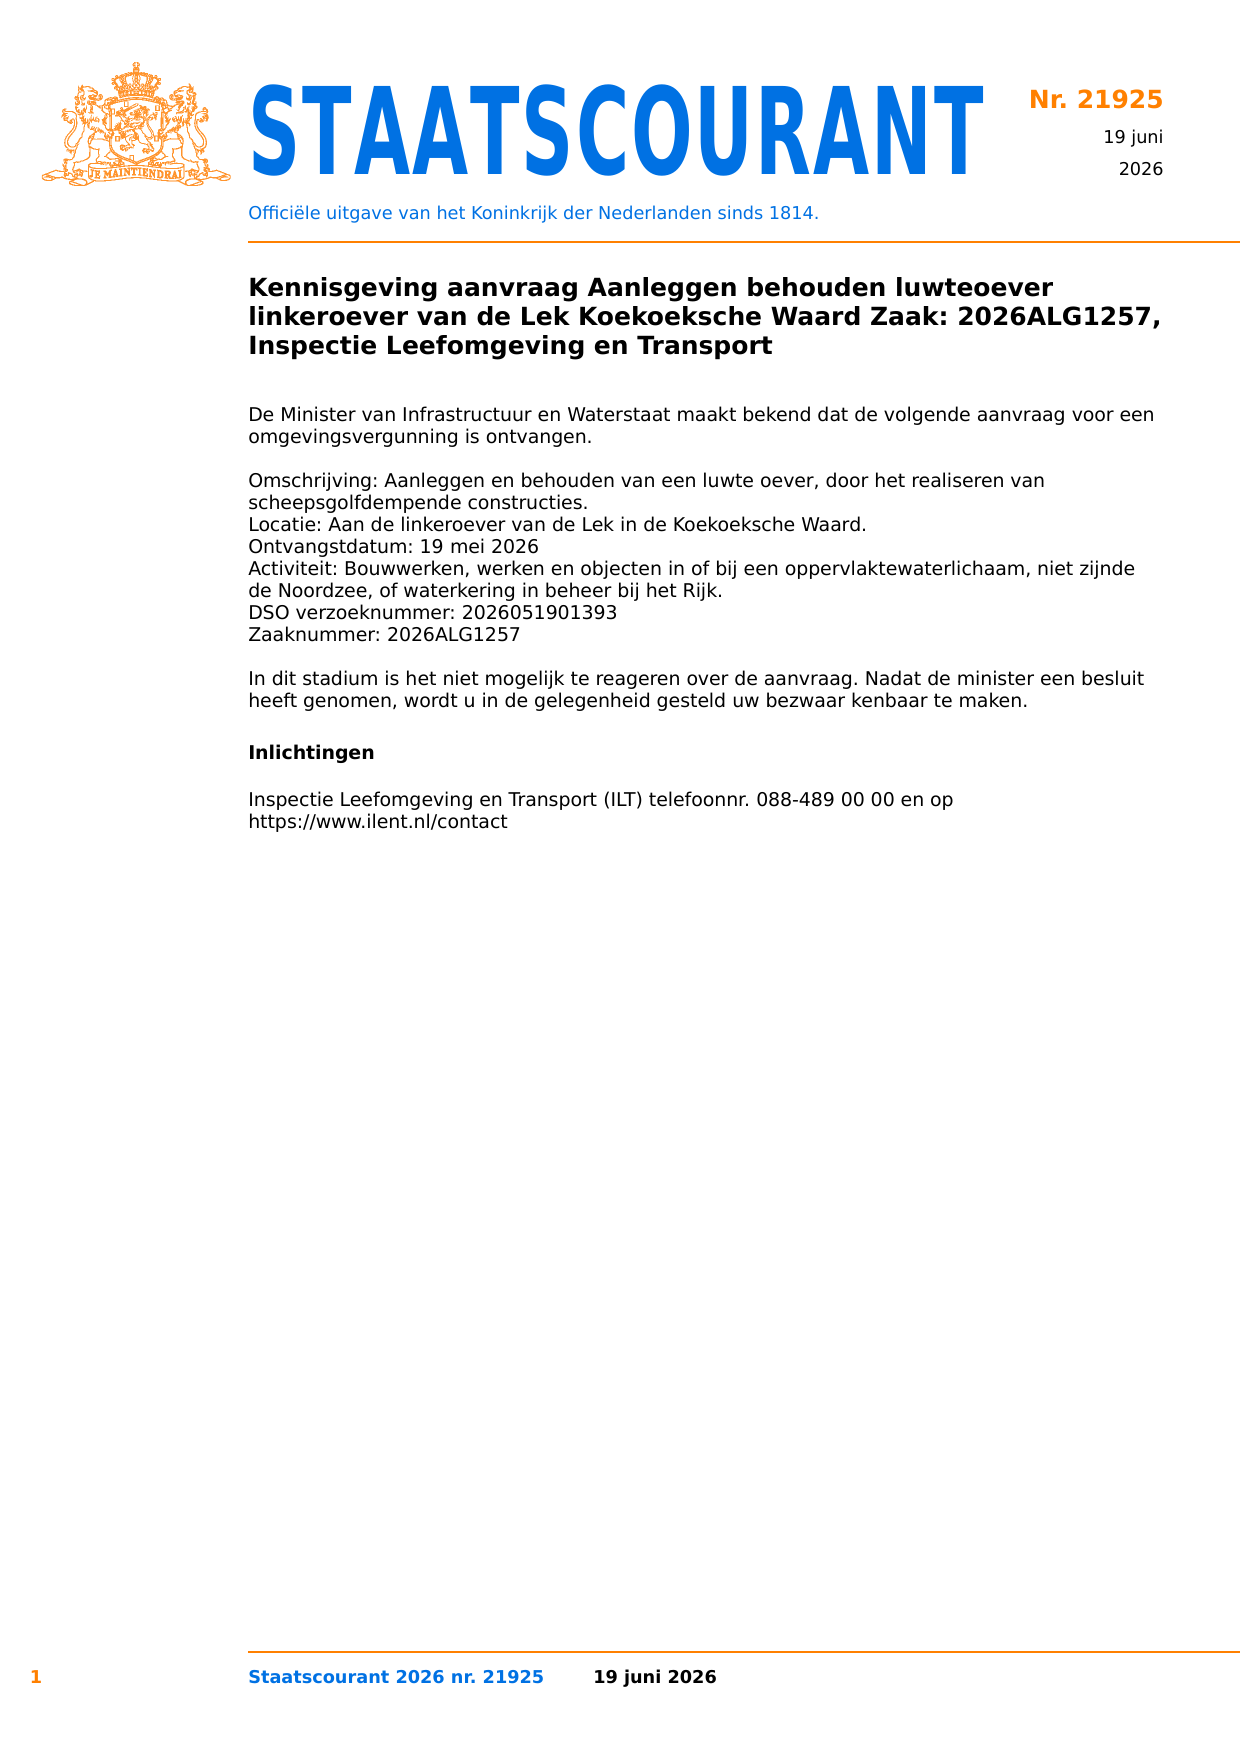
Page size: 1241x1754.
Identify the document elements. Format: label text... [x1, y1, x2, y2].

table_header Nr. 21925 [998, 62, 1240, 121]
table_header STAATSCOURANT [248, 62, 998, 203]
table_cell Officiële uitgave van het Koninkrijk der Nederlanden sinds 1814. [248, 203, 1240, 241]
text Omschrijving: Aanleggen en behouden van een luwte oever, door het realiseren van scheepsgolfdempende constructies. [248, 470, 1163, 514]
table_cell 2026 [998, 153, 1240, 203]
text Ontvangstdatum: 19 mei 2026 [248, 536, 1163, 558]
subtitle Inlichtingen [248, 742, 1163, 764]
table_cell 19 juni [998, 121, 1240, 153]
picture [41, 62, 231, 186]
text Activiteit: Bouwwerken, werken en objecten in of bij een oppervlaktewaterlichaam, niet zijnde de Noordzee, of waterkering in beheer bij het Rijk. [248, 558, 1163, 602]
subtitle Kennisgeving aanvraag Aanleggen behouden luwteoever linkeroever van de Lek Koekoeksche Waard Zaak: 2026ALG1257, Inspectie Leefomgeving en Transport [248, 273, 1163, 361]
text Zaaknummer: 2026ALG1257 [248, 624, 1163, 646]
text De Minister van Infrastructuur en Waterstaat maakt bekend dat de volgende aanvraag voor een omgevingsvergunning is ontvangen. [248, 404, 1163, 448]
table_header [25, 62, 248, 241]
text Locatie: Aan de linkeroever van de Lek in de Koekoeksche Waard. [248, 514, 1163, 536]
text In dit stadium is het niet mogelijk te reageren over de aanvraag. Nadat de minister een besluit heeft genomen, wordt u in de gelegenheid gesteld uw bezwaar kenbaar te maken. [248, 668, 1163, 712]
text Inspectie Leefomgeving en Transport (ILT) telefoonnr. 088-489 00 00 en op https://www.ilent.nl/contact [248, 789, 1163, 833]
text DSO verzoeknummer: 2026051901393 [248, 602, 1163, 624]
